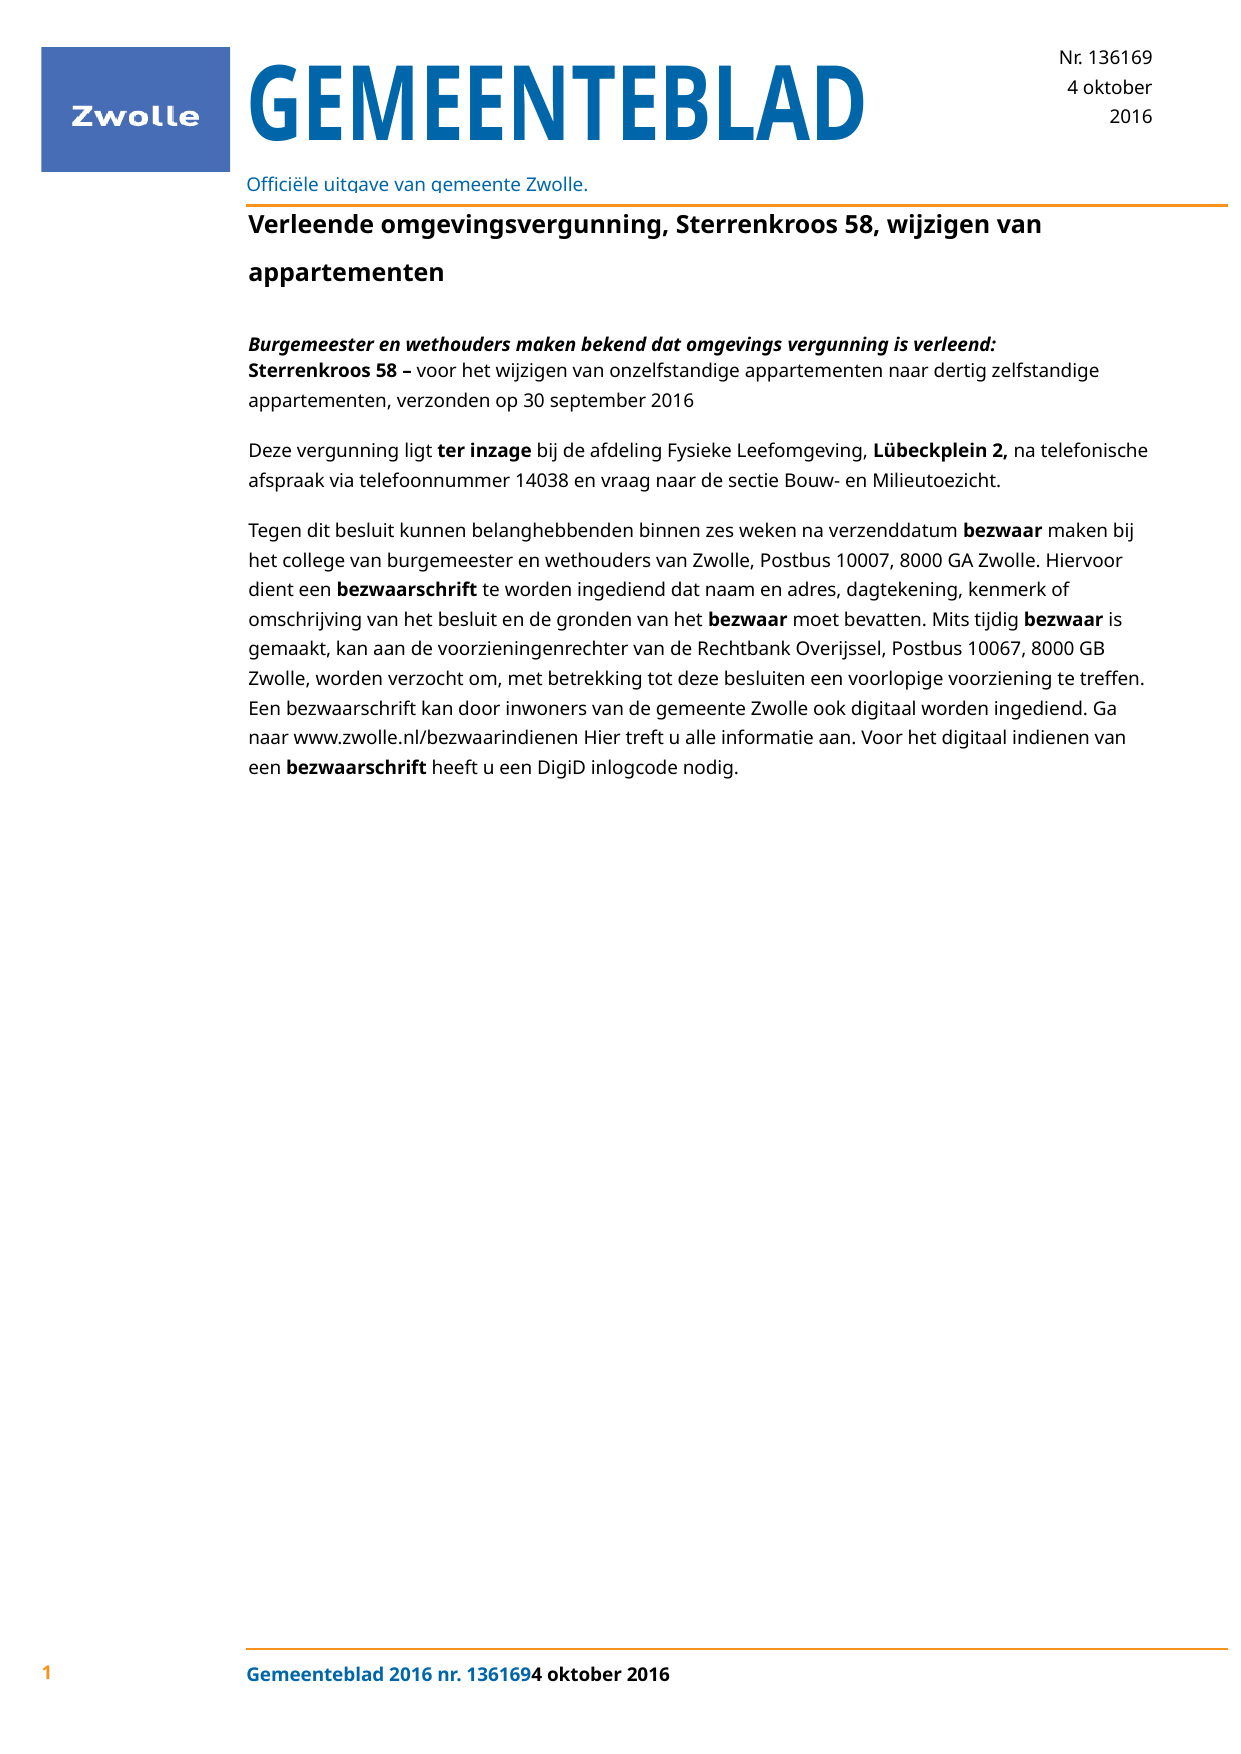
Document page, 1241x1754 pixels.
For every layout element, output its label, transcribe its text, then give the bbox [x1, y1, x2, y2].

picture [41, 47, 231, 172]
text Deze vergunning ligt ter inzage bij de afdeling Fysieke Leefomgeving, Lübeckplein 2, na telefonische afspraak via telefoonnummer 14038 en vraag naar de sectie Bouw- en Milieutoezicht. [248, 437, 1152, 492]
text Sterrenkroos 58 – voor het wijzigen van onzelfstandige appartementen naar dertig zelfstandige appartementen, verzonden op 30 september 2016 [248, 357, 1152, 412]
text Verleende omgevingsvergunning, Sterrenkroos 58, wijzigen van appartementen [248, 207, 1152, 288]
text Burgemeester en wethouders maken bekend dat omgevings vergunning is verleend: [248, 331, 1152, 357]
text Tegen dit besluit kunnen belanghebbenden binnen zes weken na verzenddatum bezwaar maken bij het college van burgemeester en wethouders van Zwolle, Postbus 10007, 8000 GA Zwolle. Hiervoor dient een bezwaarschrift te worden ingediend dat naam en adres, dagtekening, kenmerk of omschrijving van het besluit en de gronden van het bezwaar moet bevatten. Mits tijdig bezwaar is gemaakt, kan aan de voorzieningenrechter van de Rechtbank Overijssel, Postbus 10067, 8000 GB Zwolle, worden verzocht om, met betrekking tot deze besluiten een voorlopige voorziening te treffen. Een bezwaarschrift kan door inwoners van de gemeente Zwolle ook digitaal worden ingediend. Ga naar www.zwolle.nl/bezwaarindienen Hier treft u alle informatie aan. Voor het digitaal indienen van een bezwaarschrift heeft u een DigiD inlogcode nodig. [248, 517, 1152, 779]
